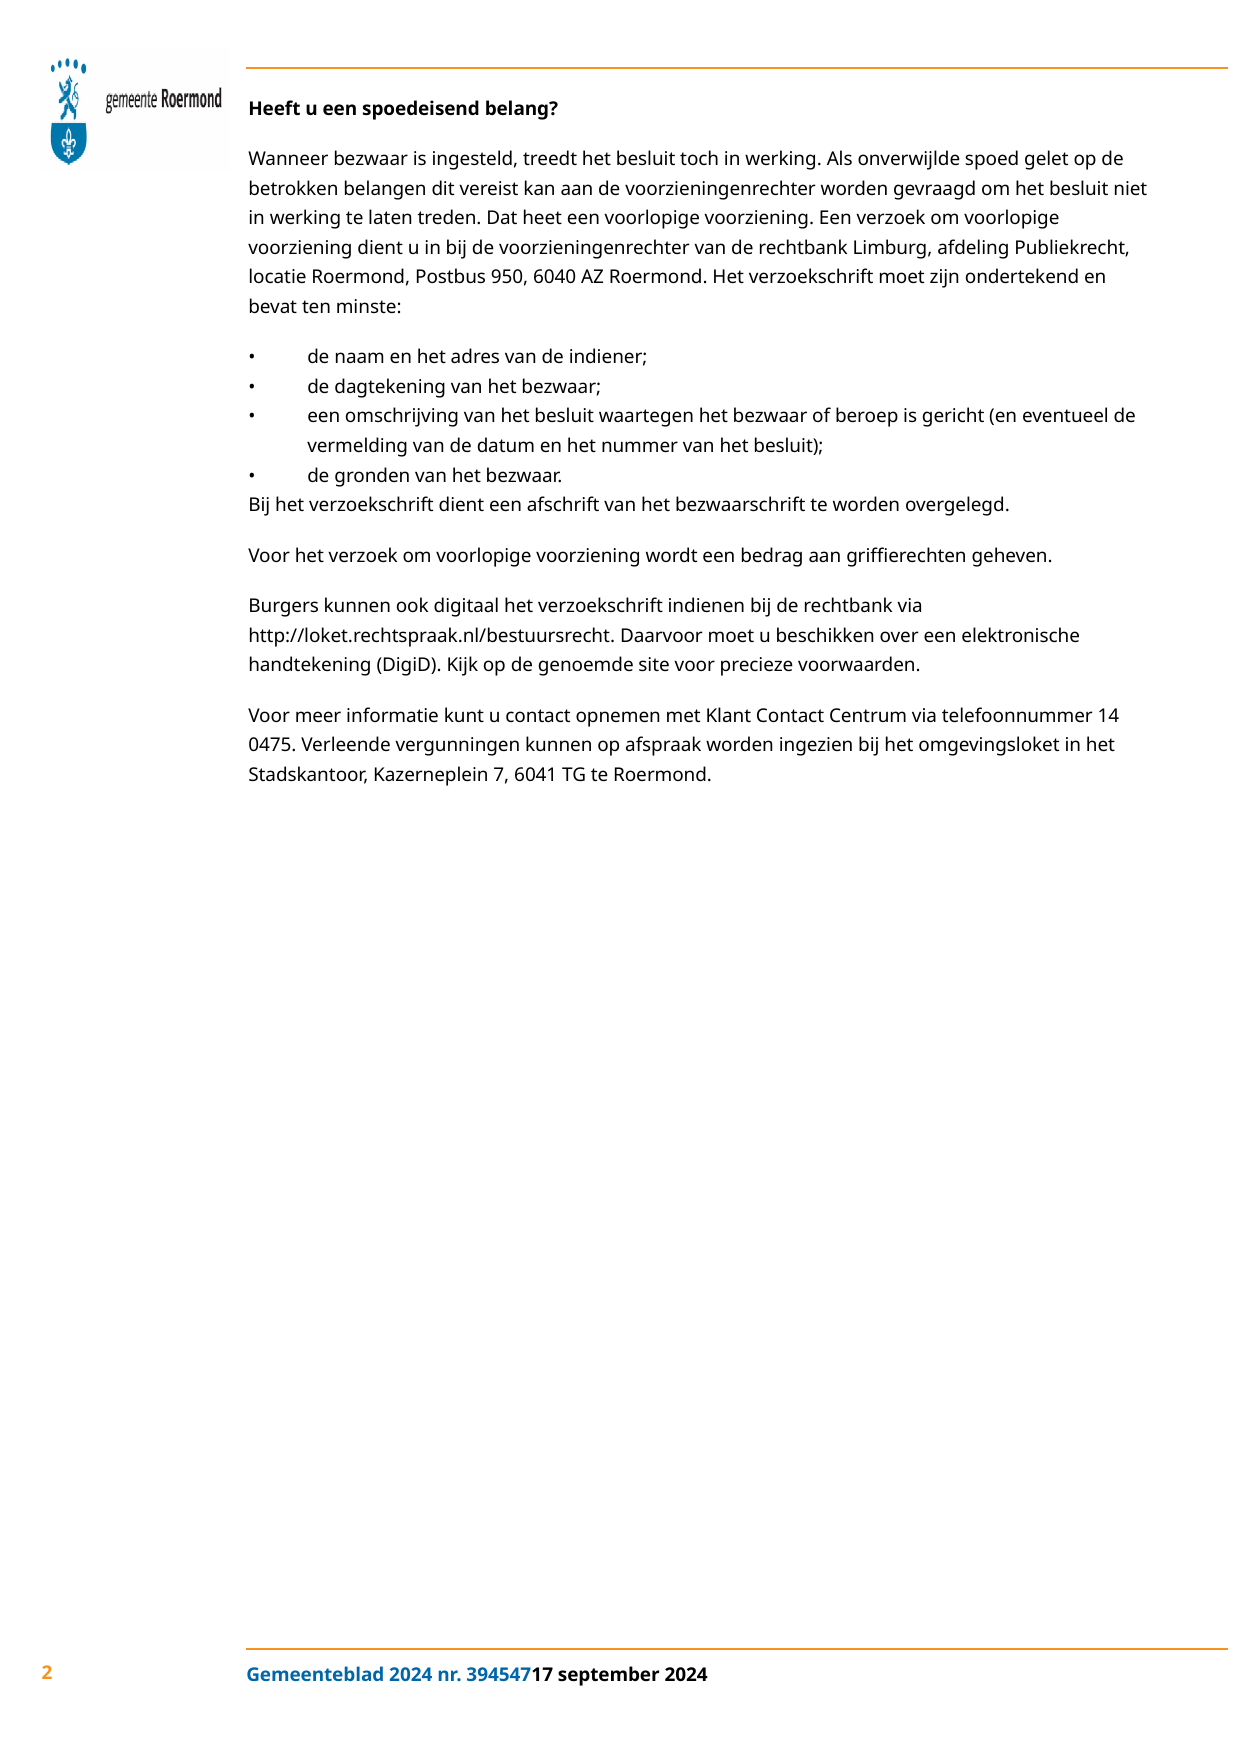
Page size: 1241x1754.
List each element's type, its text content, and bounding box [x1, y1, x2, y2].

text Voor het verzoek om voorlopige voorziening wordt een bedrag aan griffierechten geheven. [248, 542, 1152, 568]
list een omschrijving van het besluit waartegen het bezwaar of beroep is gericht (en eventueel de vermelding van de datum en het nummer van het besluit); [248, 403, 1152, 458]
text Voor meer informatie kunt u contact opnemen met Klant Contact Centrum via telefoonnummer 14 0475. Verleende vergunningen kunnen op afspraak worden ingezien bij het omgevingsloket in het Stadskantoor, Kazerneplein 7, 6041 TG te Roermond. [248, 702, 1152, 787]
list de dagtekening van het bezwaar; [248, 373, 1152, 399]
text Wanneer bezwaar is ingesteld, treedt het besluit toch in werking. Als onverwijlde spoed gelet op de betrokken belangen dit vereist kan aan de voorzieningenrechter worden gevraagd om het besluit niet in werking te laten treden. Dat heet een voorlopige voorziening. Een verzoek om voorlopige voorziening dient u in bij de voorzieningenrechter van de rechtbank Limburg, afdeling Publiekrecht, locatie Roermond, Postbus 950, 6040 AZ Roermond. Het verzoekschrift moet zijn ondertekend en bevat ten minste: [248, 145, 1152, 319]
picture [41, 47, 231, 172]
text Heeft u een spoedeisend belang? [248, 95, 1152, 121]
text Bij het verzoekschrift dient een afschrift van het bezwaarschrift te worden overgelegd. [248, 491, 1152, 517]
text Burgers kunnen ook digitaal het verzoekschrift indienen bij de rechtbank via http://loket.rechtspraak.nl/bestuursrecht. Daarvoor moet u beschikken over een elektronische handtekening (DigiD). Kijk op de genoemde site voor precieze voorwaarden. [248, 592, 1152, 677]
list de naam en het adres van de indiener; [248, 343, 1152, 369]
list de gronden van het bezwaar. [248, 462, 1152, 488]
